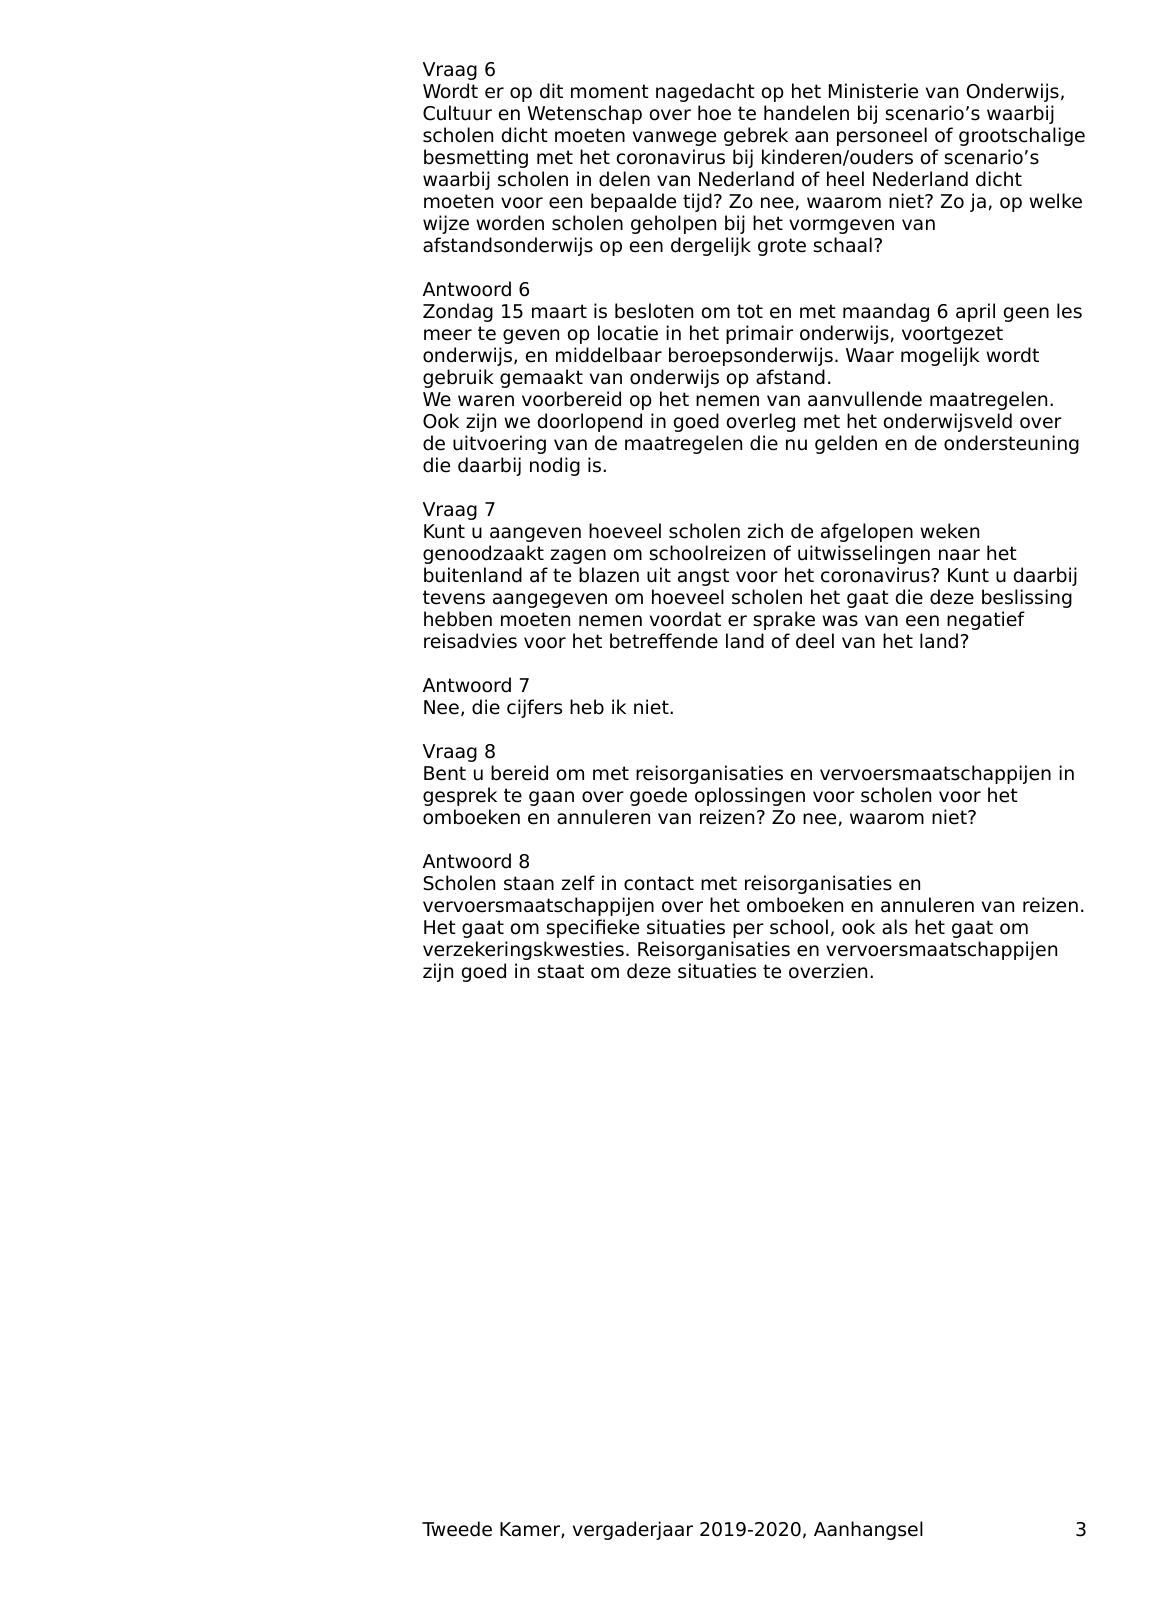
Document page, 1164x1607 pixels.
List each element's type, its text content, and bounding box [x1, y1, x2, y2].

text Bent u bereid om met reisorganisaties en vervoersmaatschappijen in gesprek te gaan over goede oplossingen voor scholen voor het omboeken en annuleren van reizen? Zo nee, waarom niet? [422, 763, 1087, 829]
text Scholen staan zelf in contact met reisorganisaties en vervoersmaatschappijen over het omboeken en annuleren van reizen. Het gaat om specifieke situaties per school, ook als het gaat om verzekeringskwesties. Reisorganisaties en vervoersmaatschappijen zijn goed in staat om deze situaties te overzien. [422, 873, 1087, 983]
text Wordt er op dit moment nagedacht op het Ministerie van Onderwijs, Cultuur en Wetenschap over hoe te handelen bij scenario’s waarbij scholen dicht moeten vanwege gebrek aan personeel of grootschalige besmetting met het coronavirus bij kinderen/ouders of scenario’s waarbij scholen in delen van Nederland of heel Nederland dicht moeten voor een bepaalde tijd? Zo nee, waarom niet? Zo ja, op welke wijze worden scholen geholpen bij het vormgeven van afstandsonderwijs op een dergelijk grote schaal? [422, 81, 1087, 257]
text Vraag 7 [422, 499, 1087, 521]
text Vraag 8 [422, 741, 1087, 763]
text Antwoord 7 [422, 675, 1087, 697]
text Kunt u aangeven hoeveel scholen zich de afgelopen weken genoodzaakt zagen om schoolreizen of uitwisselingen naar het buitenland af te blazen uit angst voor het coronavirus? Kunt u daarbij tevens aangegeven om hoeveel scholen het gaat die deze beslissing hebben moeten nemen voordat er sprake was van een negatief reisadvies voor het betreffende land of deel van het land? [422, 521, 1087, 653]
text We waren voorbereid op het nemen van aanvullende maatregelen. Ook zijn we doorlopend in goed overleg met het onderwijsveld over de uitvoering van de maatregelen die nu gelden en de ondersteuning die daarbij nodig is. [422, 389, 1087, 477]
text Zondag 15 maart is besloten om tot en met maandag 6 april geen les meer te geven op locatie in het primair onderwijs, voortgezet onderwijs, en middelbaar beroepsonderwijs. Waar mogelijk wordt gebruik gemaakt van onderwijs op afstand. [422, 301, 1087, 389]
text Antwoord 6 [422, 279, 1087, 301]
text Antwoord 8 [422, 851, 1087, 873]
text Vraag 6 [422, 59, 1087, 81]
text Nee, die cijfers heb ik niet. [422, 697, 1087, 719]
